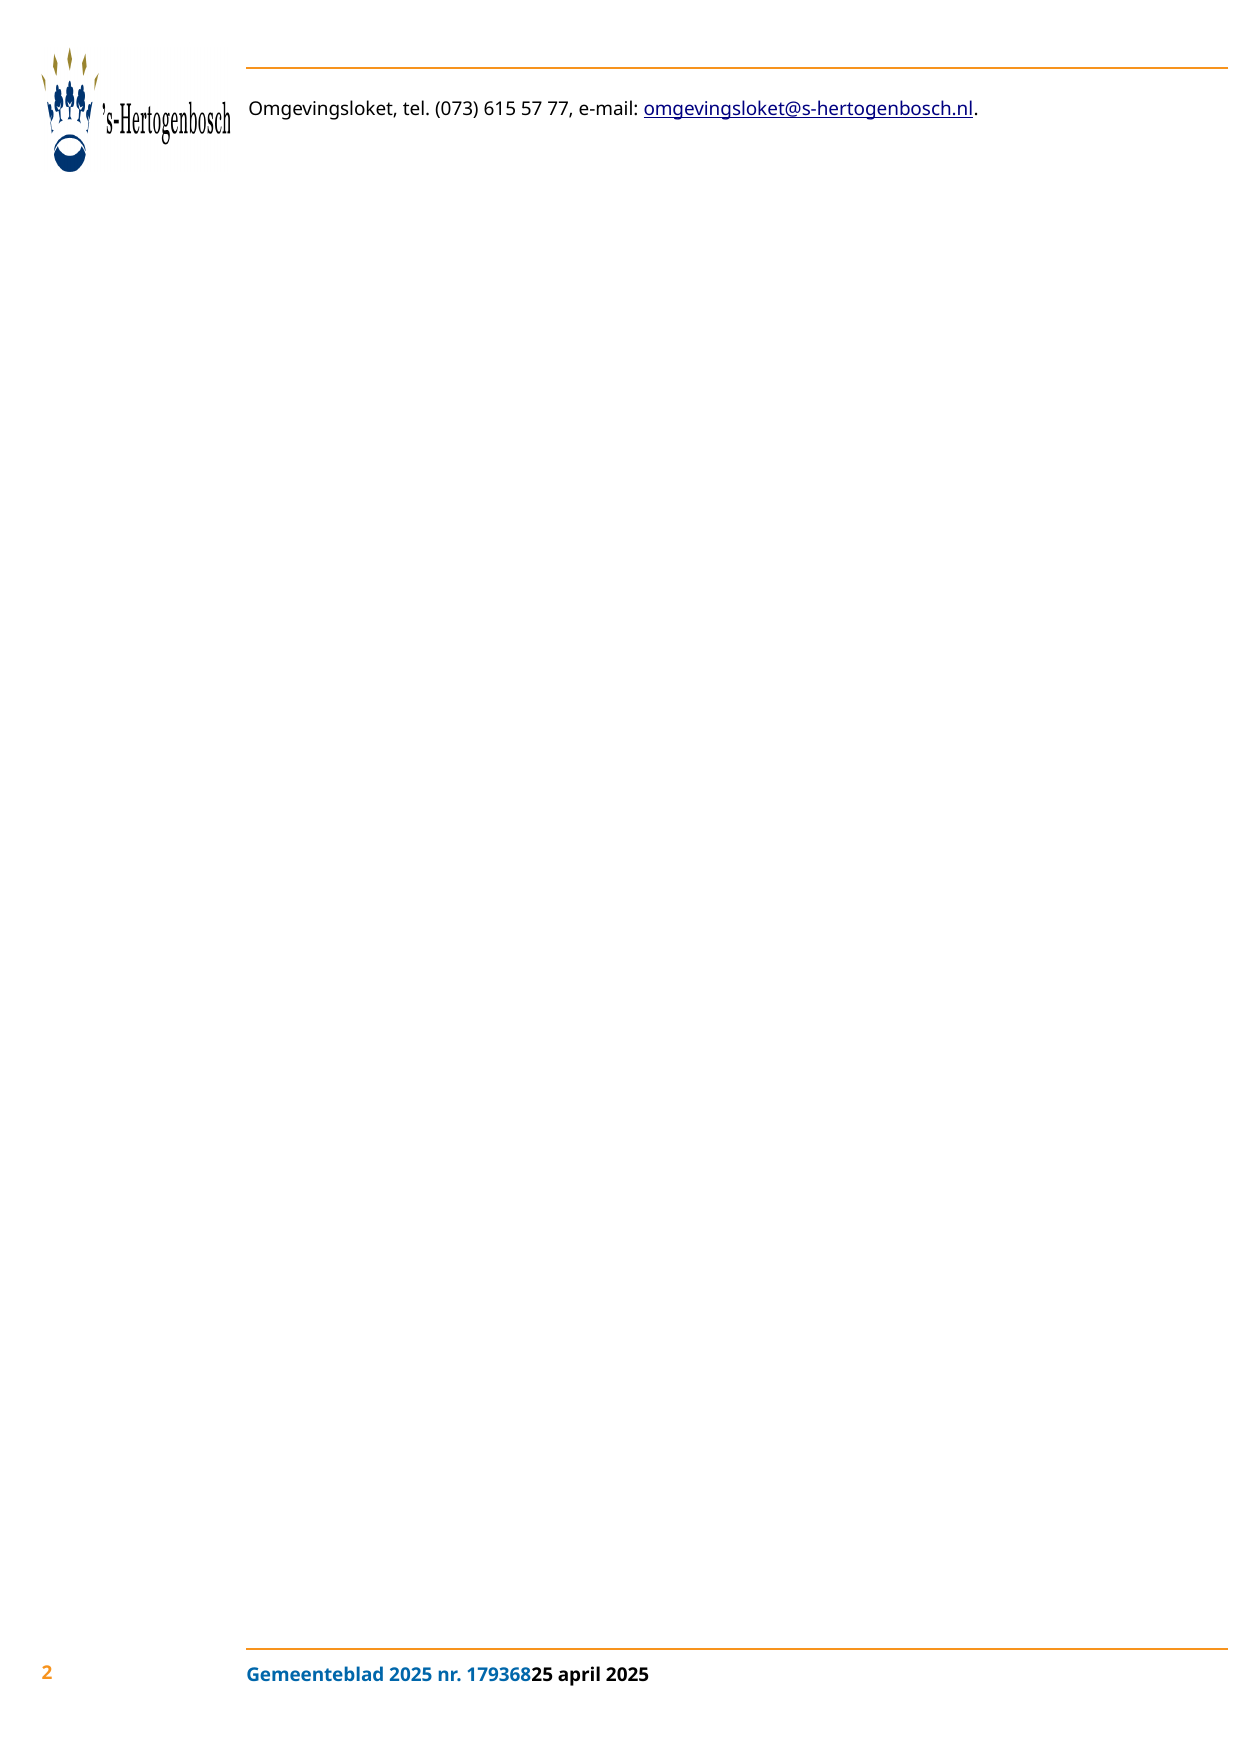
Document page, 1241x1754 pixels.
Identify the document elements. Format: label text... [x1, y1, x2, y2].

text Omgevingsloket, tel. (073) 615 57 77, e-mail: omgevingsloket@s-hertogenbosch.nl. [248, 95, 1152, 121]
picture [41, 47, 231, 172]
